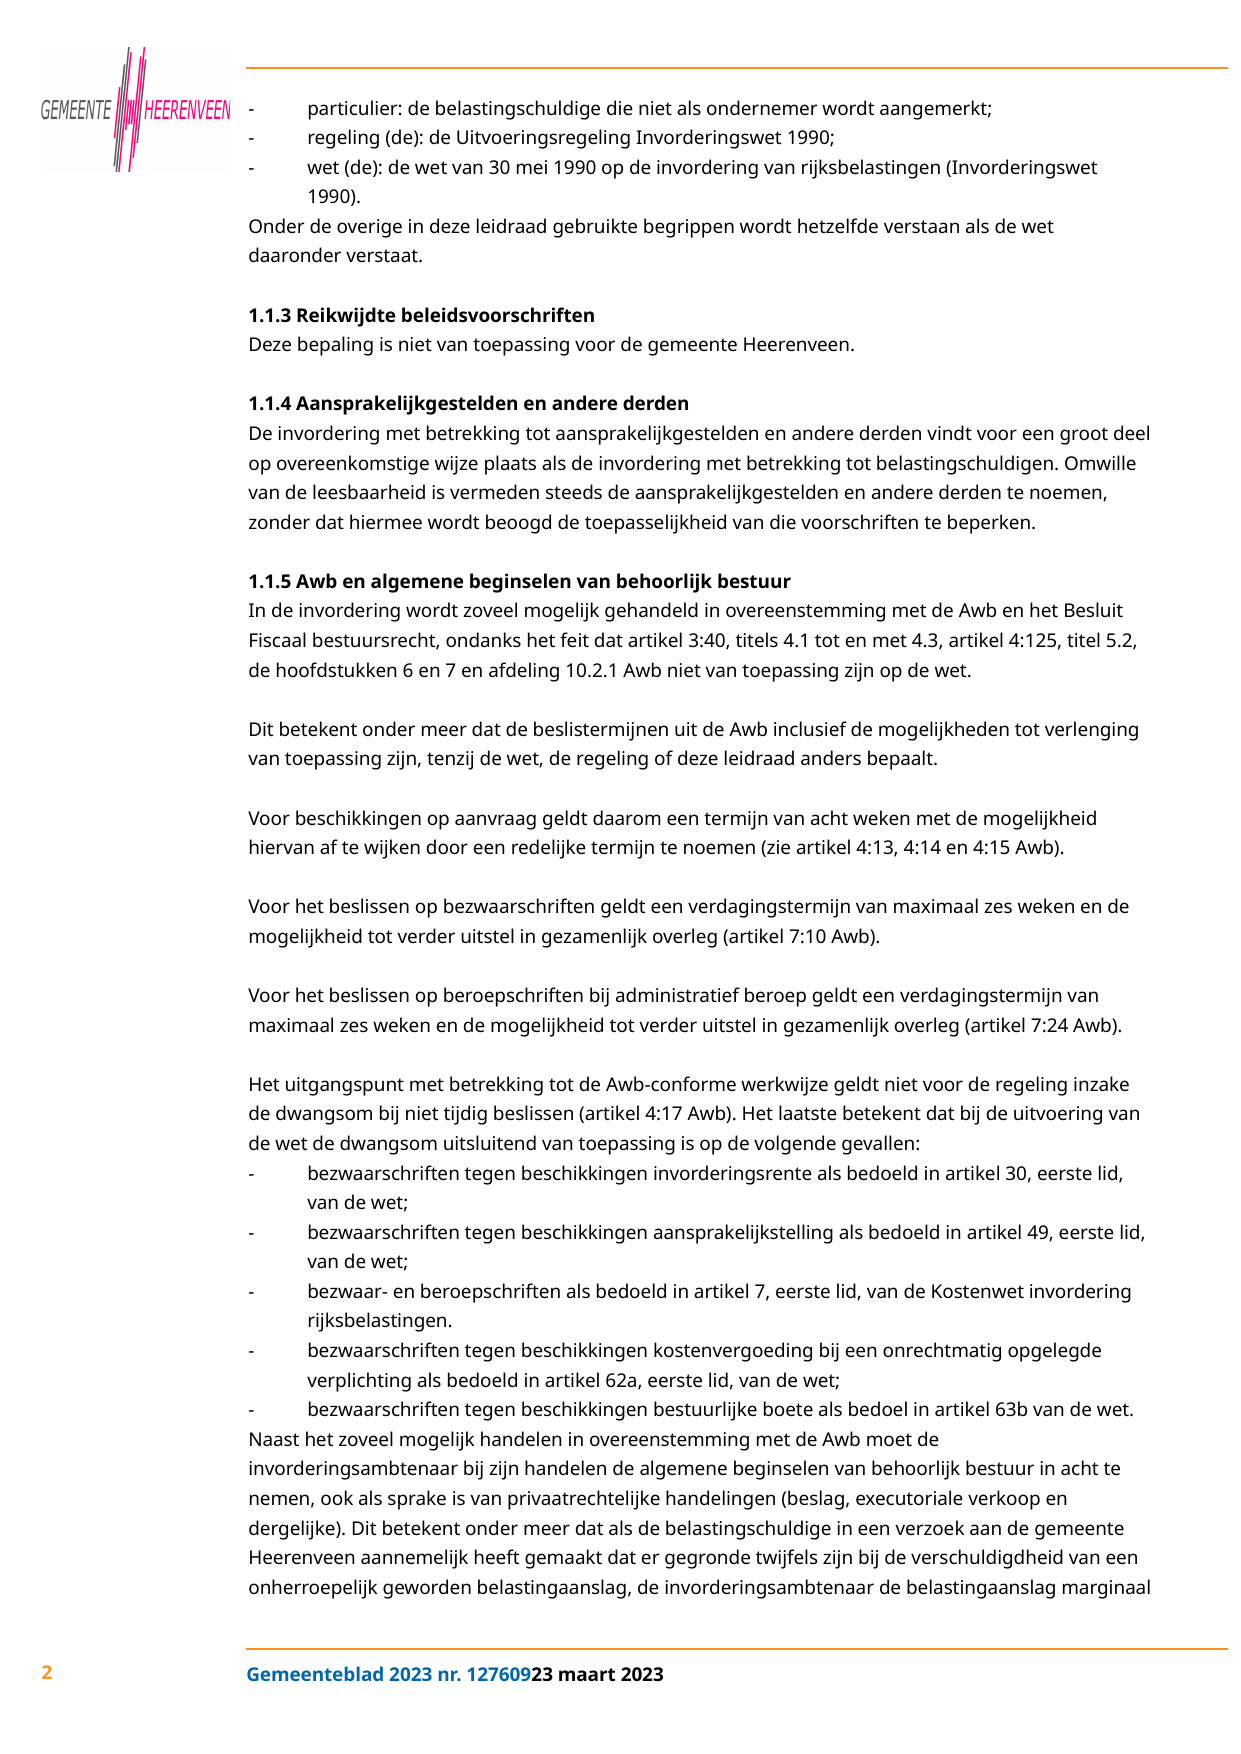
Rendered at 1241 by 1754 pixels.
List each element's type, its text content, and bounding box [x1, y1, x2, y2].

text Onder de overige in deze leidraad gebruikte begrippen wordt hetzelfde verstaan als de wet daaronder verstaat. [248, 213, 1152, 268]
list bezwaarschriften tegen beschikkingen invorderingsrente als bedoeld in artikel 30, eerste lid, van de wet; [248, 1160, 1152, 1215]
list particulier: de belastingschuldige die niet als ondernemer wordt aangemerkt; [248, 95, 1152, 121]
text In de invordering wordt zoveel mogelijk gehandeld in overeenstemming met de Awb en het Besluit Fiscaal bestuursrecht, ondanks het feit dat artikel 3:40, titels 4.1 tot en met 4.3, artikel 4:125, titel 5.2, de hoofdstukken 6 en 7 en afdeling 10.2.1 Awb niet van toepassing zijn op de wet. [248, 598, 1152, 683]
list bezwaarschriften tegen beschikkingen aansprakelijkstelling als bedoeld in artikel 49, eerste lid, van de wet; [248, 1219, 1152, 1274]
list wet (de): de wet van 30 mei 1990 op de invordering van rijksbelastingen (Invorderingswet 1990). [248, 154, 1152, 209]
list regeling (de): de Uitvoeringsregeling Invorderingswet 1990; [248, 124, 1152, 150]
text Voor het beslissen op bezwaarschriften geldt een verdagingstermijn van maximaal zes weken en de mogelijkheid tot verder uitstel in gezamenlijk overleg (artikel 7:10 Awb). [248, 893, 1152, 949]
text De invordering met betrekking tot aansprakelijkgestelden en andere derden vindt voor een groot deel op overeenkomstige wijze plaats als de invordering met betrekking tot belastingschuldigen. Omwille van de leesbaarheid is vermeden steeds de aansprakelijkgestelden en andere derden te noemen, zonder dat hiermee wordt beoogd de toepasselijkheid van die voorschriften te beperken. [248, 420, 1152, 535]
text 1.1.3 Reikwijdte beleidsvoorschriften [248, 302, 1152, 328]
text Voor het beslissen op beroepschriften bij administratief beroep geldt een verdagingstermijn van maximaal zes weken en de mogelijkheid tot verder uitstel in gezamenlijk overleg (artikel 7:24 Awb). [248, 982, 1152, 1038]
text 1.1.5 Awb en algemene beginselen van behoorlijk bestuur [248, 568, 1152, 594]
text Voor beschikkingen op aanvraag geldt daarom een termijn van acht weken met de mogelijkheid hiervan af te wijken door een redelijke termijn te noemen (zie artikel 4:13, 4:14 en 4:15 Awb). [248, 805, 1152, 860]
list bezwaarschriften tegen beschikkingen bestuurlijke boete als bedoel in artikel 63b van de wet. [248, 1396, 1152, 1422]
list bezwaar- en beroepschriften als bedoeld in artikel 7, eerste lid, van de Kostenwet invordering rijksbelastingen. [248, 1278, 1152, 1333]
text Dit betekent onder meer dat de beslistermijnen uit de Awb inclusief de mogelijkheden tot verlenging van toepassing zijn, tenzij de wet, de regeling of deze leidraad anders bepaalt. [248, 716, 1152, 771]
picture [41, 47, 231, 172]
text Naast het zoveel mogelijk handelen in overeenstemming met de Awb moet de invorderingsambtenaar bij zijn handelen de algemene beginselen van behoorlijk bestuur in acht te nemen, ook als sprake is van privaatrechtelijke handelingen (beslag, executoriale verkoop en dergelijke). Dit betekent onder meer dat als de belastingschuldige in een verzoek aan de gemeente Heerenveen aannemelijk heeft gemaakt dat er gegronde twijfels zijn bij de verschuldigdheid van een onherroepelijk geworden belastingaanslag, de invorderingsambtenaar de belastingaanslag marginaal [248, 1426, 1152, 1600]
list bezwaarschriften tegen beschikkingen kostenvergoeding bij een onrechtmatig opgelegde verplichting als bedoeld in artikel 62a, eerste lid, van de wet; [248, 1337, 1152, 1393]
text Deze bepaling is niet van toepassing voor de gemeente Heerenveen. [248, 331, 1152, 357]
text 1.1.4 Aansprakelijkgestelden en andere derden [248, 391, 1152, 416]
text Het uitgangspunt met betrekking tot de Awb-conforme werkwijze geldt niet voor de regeling inzake de dwangsom bij niet tijdig beslissen (artikel 4:17 Awb). Het laatste betekent dat bij de uitvoering van de wet de dwangsom uitsluitend van toepassing is op de volgende gevallen: [248, 1071, 1152, 1156]
